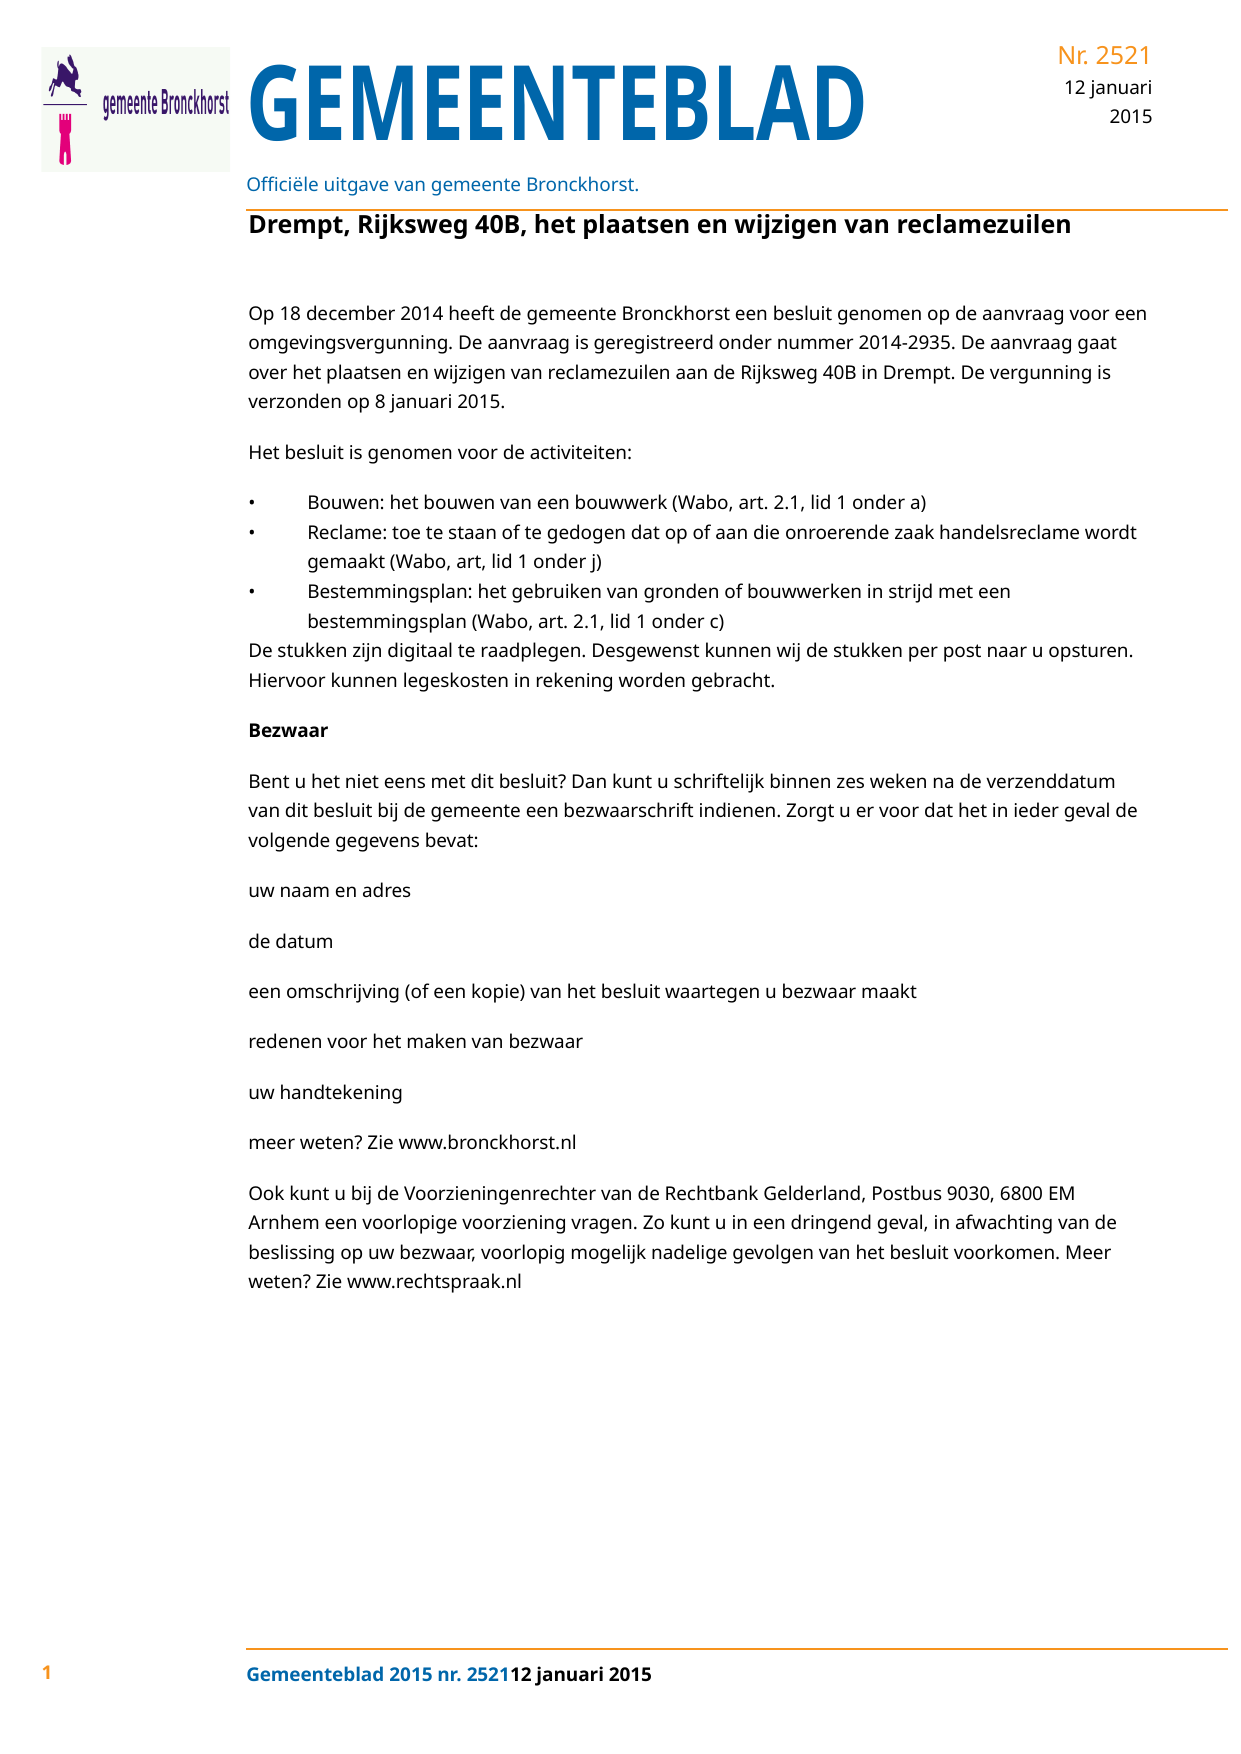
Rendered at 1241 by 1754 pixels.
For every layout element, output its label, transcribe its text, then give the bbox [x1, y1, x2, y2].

text Het besluit is genomen voor de activiteiten: [248, 439, 1152, 465]
text Bezwaar [248, 717, 1152, 743]
text uw handtekening [248, 1079, 1152, 1105]
list Reclame: toe te staan of te gedogen dat op of aan die onroerende zaak handelsreclame wordt gemaakt (Wabo, art, lid 1 onder j) [248, 519, 1152, 574]
picture [41, 47, 231, 172]
text meer weten? Zie www.bronckhorst.nl [248, 1129, 1152, 1155]
text Ook kunt u bij de Voorzieningenrechter van de Rechtbank Gelderland, Postbus 9030, 6800 EM Arnhem een voorlopige voorziening vragen. Zo kunt u in een dringend geval, in afwachting van de beslissing op uw bezwaar, voorlopig mogelijk nadelige gevolgen van het besluit voorkomen. Meer weten? Zie www.rechtspraak.nl [248, 1180, 1152, 1294]
text de datum [248, 928, 1152, 953]
text Op 18 december 2014 heeft de gemeente Bronckhorst een besluit genomen op de aanvraag voor een omgevingsvergunning. De aanvraag is geregistreerd onder nummer 2014-2935. De aanvraag gaat over het plaatsen en wijzigen van reclamezuilen aan de Rijksweg 40B in Drempt. De vergunning is verzonden op 8 januari 2015. [248, 300, 1152, 414]
text Bent u het niet eens met dit besluit? Dan kunt u schriftelijk binnen zes weken na de verzenddatum van dit besluit bij de gemeente een bezwaarschrift indienen. Zorgt u er voor dat het in ieder geval de volgende gegevens bevat: [248, 768, 1152, 853]
text een omschrijving (of een kopie) van het besluit waartegen u bezwaar maakt [248, 978, 1152, 1004]
text redenen voor het maken van bezwaar [248, 1029, 1152, 1054]
list Bouwen: het bouwen van een bouwwerk (Wabo, art. 2.1, lid 1 onder a) [248, 489, 1152, 515]
text uw naam en adres [248, 877, 1152, 903]
text Drempt, Rijksweg 40B, het plaatsen en wijzigen van reclamezuilen [248, 211, 1152, 241]
text De stukken zijn digitaal te raadplegen. Desgewenst kunnen wij de stukken per post naar u opsturen. Hiervoor kunnen legeskosten in rekening worden gebracht. [248, 637, 1152, 693]
list Bestemmingsplan: het gebruiken van gronden of bouwwerken in strijd met een bestemmingsplan (Wabo, art. 2.1, lid 1 onder c) [248, 578, 1152, 633]
